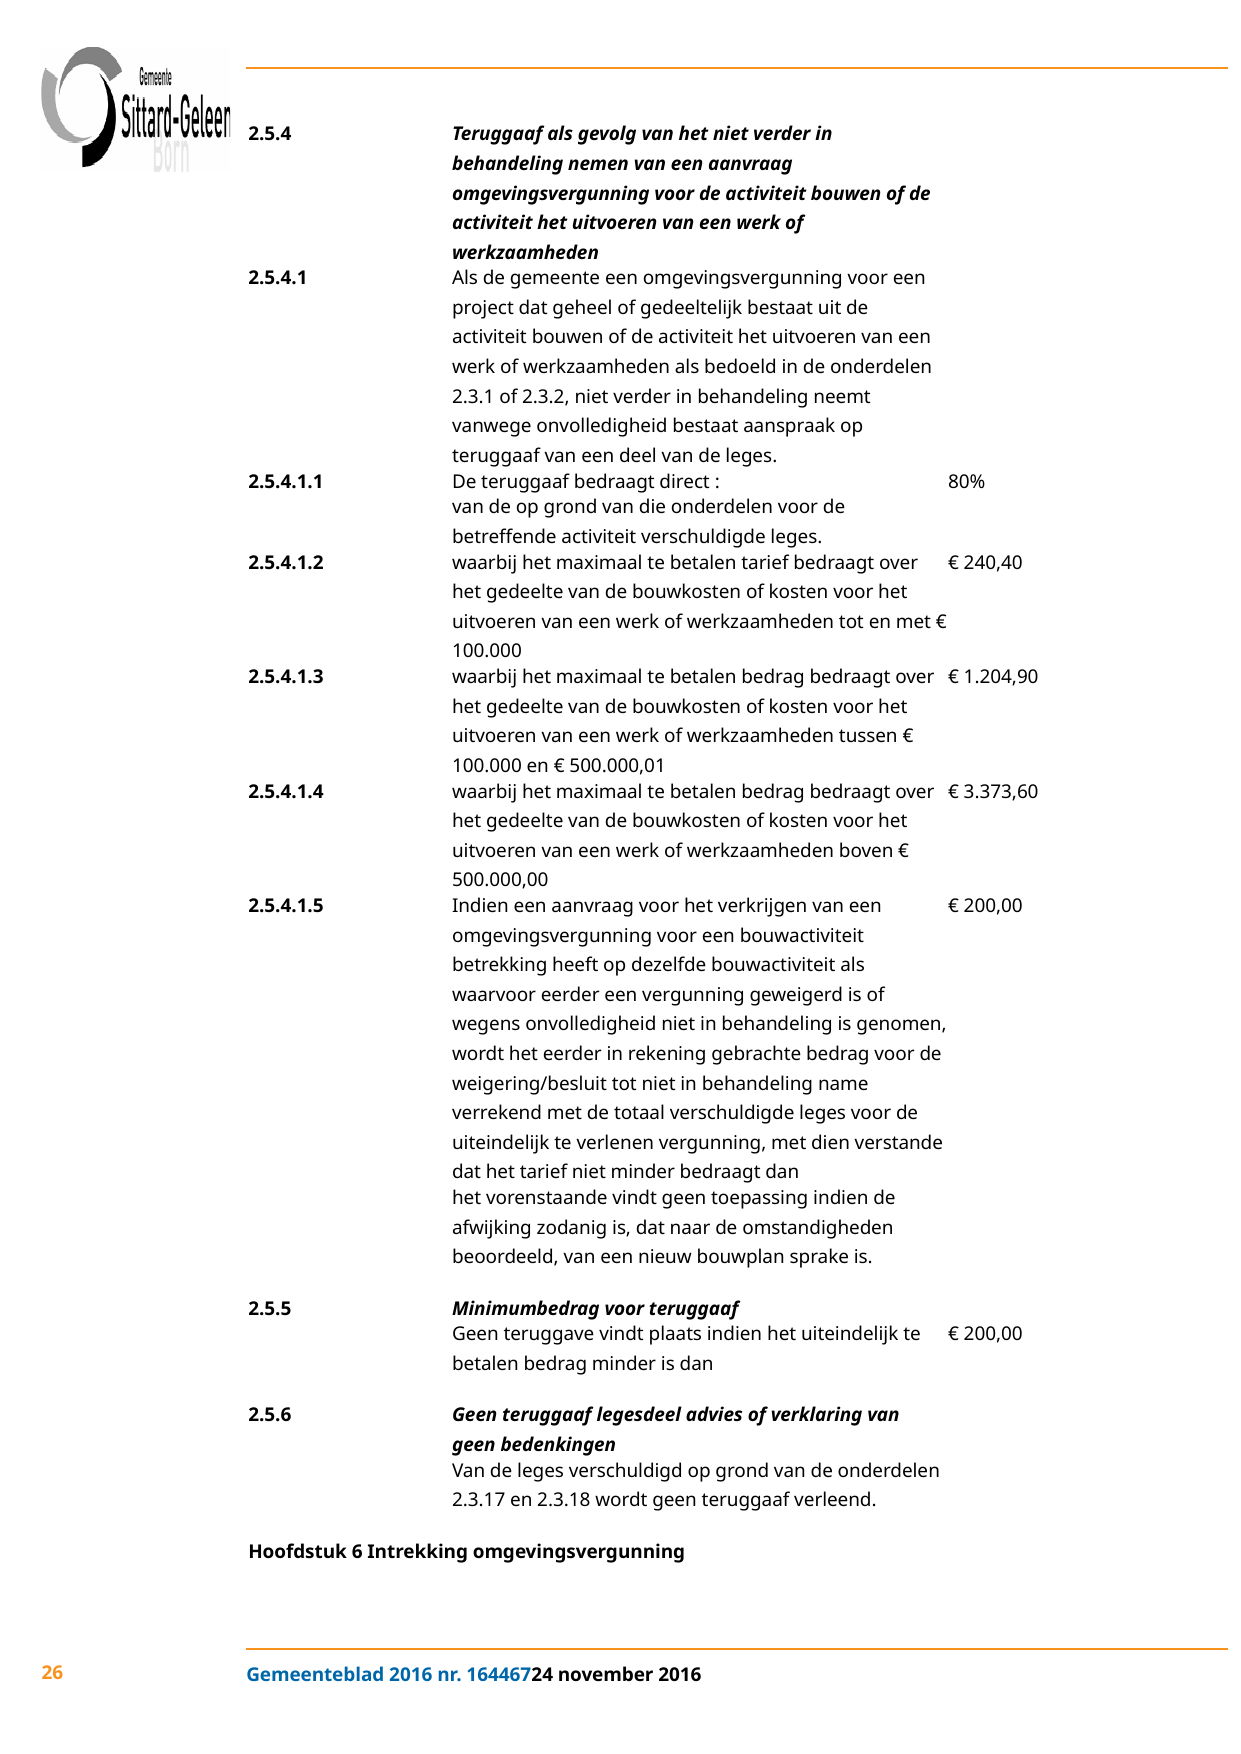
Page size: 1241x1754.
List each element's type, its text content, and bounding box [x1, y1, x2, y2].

table_cell [248, 1512, 452, 1538]
table_cell [948, 1538, 1152, 1564]
table_cell Teruggaaf als gevolg van het niet verder in behandeling nemen van een aanvraag omgevingsvergunning voor de activiteit bouwen of de activiteit het uitvoeren van een werk of werkzaamheden [452, 121, 948, 264]
table_cell 2.5.4 [248, 121, 452, 264]
table_cell [452, 1512, 948, 1538]
table_cell € 3.373,60 [948, 778, 1152, 892]
table_cell € 200,00 [948, 892, 1152, 1184]
table_cell [948, 265, 1152, 468]
table_cell Van de leges verschuldigd op grond van de onderdelen 2.3.17 en 2.3.18 wordt geen teruggaaf verleend. [452, 1457, 948, 1512]
table_cell 80% [948, 468, 1152, 493]
table_cell Geen teruggave vindt plaats indien het uiteindelijk te betalen bedrag minder is dan [452, 1321, 948, 1376]
table_cell 2.5.6 [248, 1402, 452, 1457]
table_cell € 240,40 [948, 549, 1152, 663]
table_cell Hoofdstuk 6 Intrekking omgevingsvergunning [248, 1538, 948, 1564]
table_cell 2.5.4.1.3 [248, 663, 452, 778]
table_cell 2.5.5 [248, 1295, 452, 1321]
table_cell [948, 1564, 1152, 1589]
table_cell [248, 1184, 452, 1269]
table_cell [248, 1321, 452, 1376]
table_cell 2.5.4.1.5 [248, 892, 452, 1184]
table_cell [248, 1376, 452, 1402]
table_cell 2.5.4.1.4 [248, 778, 452, 892]
table_cell waarbij het maximaal te betalen bedrag bedraagt over het gedeelte van de bouwkosten of kosten voor het uitvoeren van een werk of werkzaamheden boven € 500.000,00 [452, 778, 948, 892]
table_cell [948, 494, 1152, 549]
table_cell waarbij het maximaal te betalen bedrag bedraagt over het gedeelte van de bouwkosten of kosten voor het uitvoeren van een werk of werkzaamheden tussen € 100.000 en € 500.000,01 [452, 663, 948, 778]
table_cell Minimumbedrag voor teruggaaf [452, 1295, 948, 1321]
table_cell [948, 1457, 1152, 1512]
table_cell [248, 1457, 452, 1512]
table_cell [948, 95, 1152, 121]
table_cell [248, 95, 452, 121]
table_cell [948, 1376, 1152, 1402]
table_cell Indien een aanvraag voor het verkrijgen van een omgevingsvergunning voor een bouwactiviteit betrekking heeft op dezelfde bouwactiviteit als waarvoor eerder een vergunning geweigerd is of wegens onvolledigheid niet in behandeling is genomen, wordt het eerder in rekening gebrachte bedrag voor de weigering/besluit tot niet in behandeling name verrekend met de totaal verschuldigde leges voor de uiteindelijk te verlenen vergunning, met dien verstande dat het tarief niet minder bedraagt dan [452, 892, 948, 1184]
table_cell [948, 1184, 1152, 1269]
table_cell van de op grond van die onderdelen voor de betreffende activiteit verschuldigde leges. [452, 494, 948, 549]
table_cell [948, 1512, 1152, 1538]
table_cell [248, 1564, 452, 1589]
table_cell [948, 121, 1152, 264]
table_cell 2.5.4.1.2 [248, 549, 452, 663]
picture [41, 47, 231, 172]
table_cell 2.5.4.1.1 [248, 468, 452, 493]
table_cell [452, 1269, 948, 1295]
table_cell [948, 1295, 1152, 1321]
table_cell € 1.204,90 [948, 663, 1152, 778]
table_cell [948, 1269, 1152, 1295]
table_cell [452, 95, 948, 121]
table_cell Als de gemeente een omgevingsvergunning voor een project dat geheel of gedeeltelijk bestaat uit de activiteit bouwen of de activiteit het uitvoeren van een werk of werkzaamheden als bedoeld in de onderdelen 2.3.1 of 2.3.2, niet verder in behandeling neemt vanwege onvolledigheid bestaat aanspraak op teruggaaf van een deel van de leges. [452, 265, 948, 468]
table_cell [248, 494, 452, 549]
table_cell De teruggaaf bedraagt direct : [452, 468, 948, 493]
table_cell [248, 1269, 452, 1295]
table_cell waarbij het maximaal te betalen tarief bedraagt over het gedeelte van de bouwkosten of kosten voor het uitvoeren van een werk of werkzaamheden tot en met € 100.000 [452, 549, 948, 663]
table_cell [948, 1402, 1152, 1457]
table_cell het vorenstaande vindt geen toepassing indien de afwijking zodanig is, dat naar de omstandigheden beoordeeld, van een nieuw bouwplan sprake is. [452, 1184, 948, 1269]
table_cell [452, 1376, 948, 1402]
table_cell 2.5.4.1 [248, 265, 452, 468]
table_cell € 200,00 [948, 1321, 1152, 1376]
table_cell Geen teruggaaf legesdeel advies of verklaring van geen bedenkingen [452, 1402, 948, 1457]
table_cell [452, 1564, 948, 1589]
